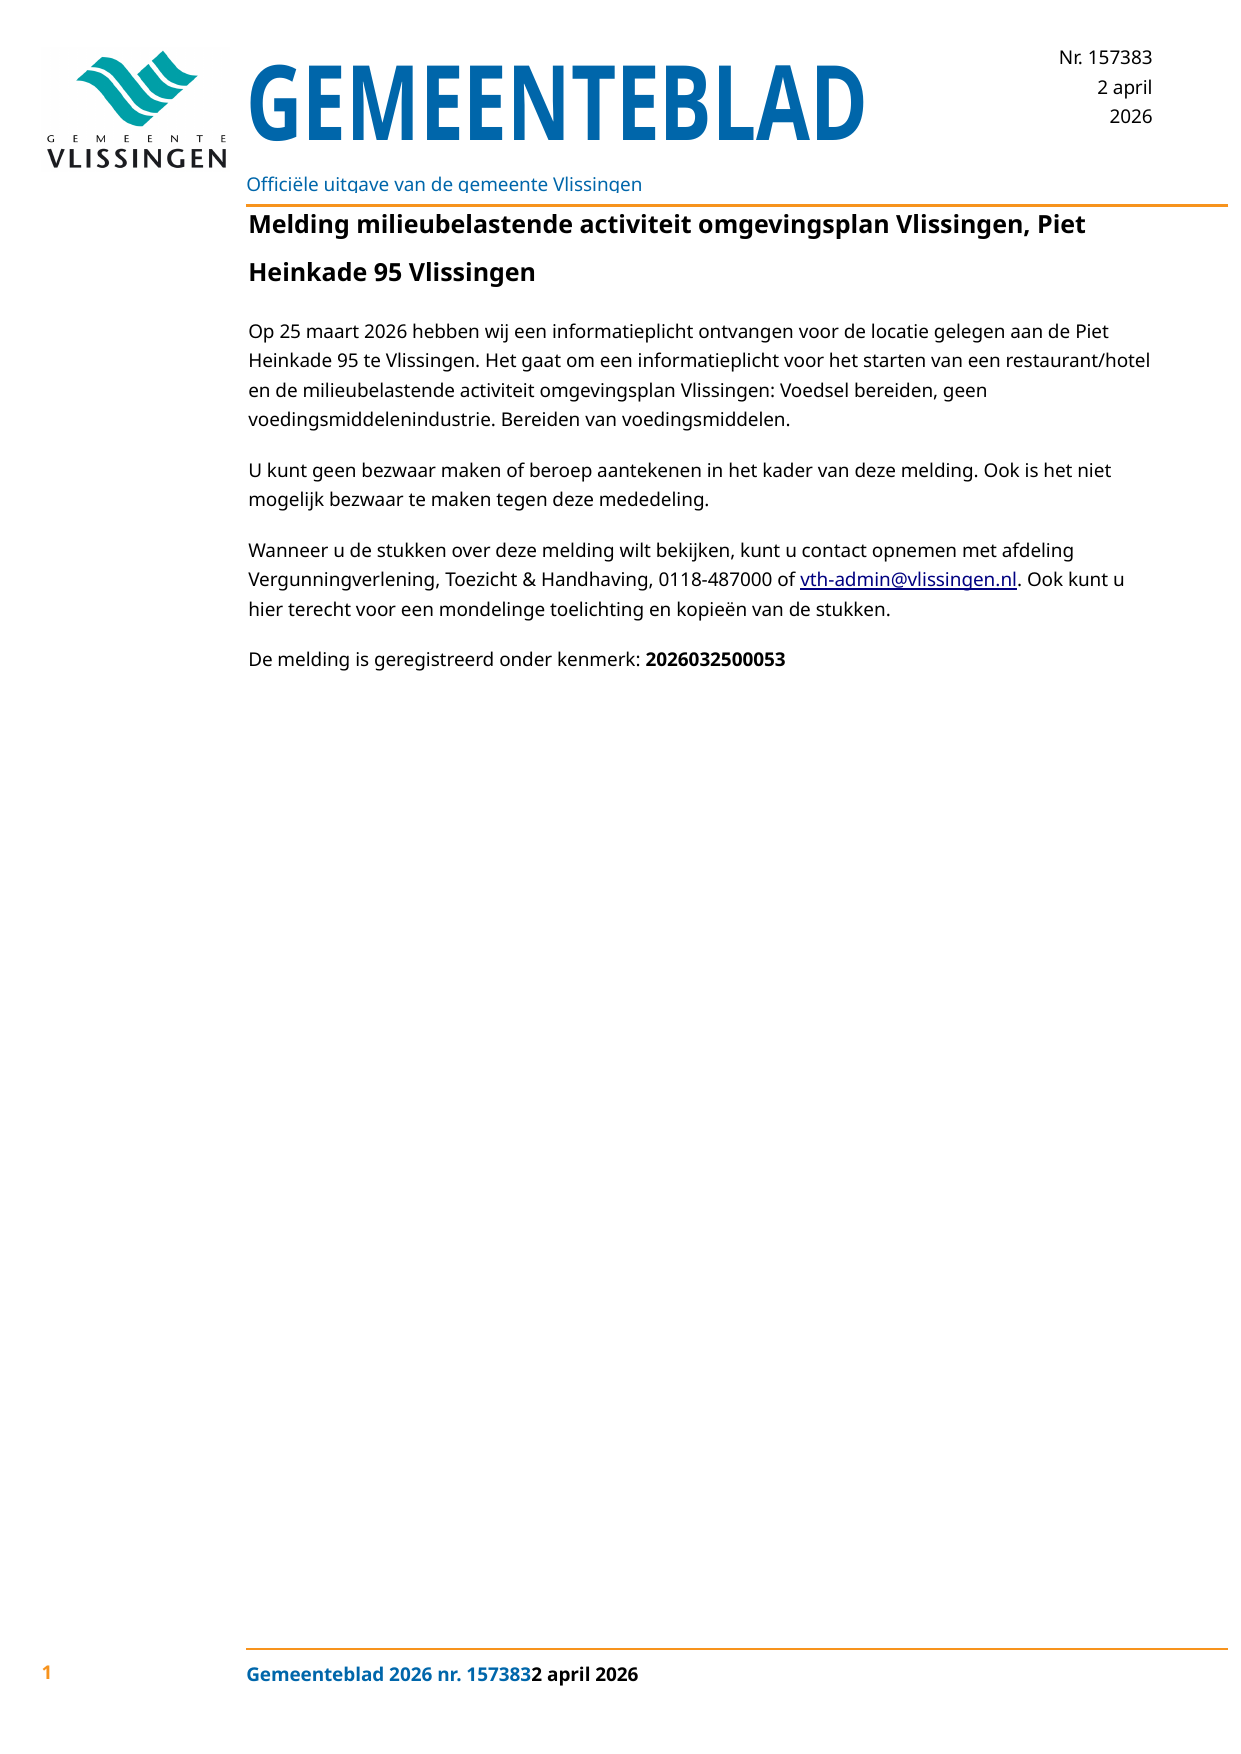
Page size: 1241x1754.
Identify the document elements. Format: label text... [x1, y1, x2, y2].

text De melding is geregistreerd onder kenmerk: 2026032500053 [248, 647, 1152, 672]
text Melding milieubelastende activiteit omgevingsplan Vlissingen, Piet Heinkade 95 Vlissingen [248, 207, 1152, 288]
text Wanneer u de stukken over deze melding wilt bekijken, kunt u contact opnemen met afdeling Vergunningverlening, Toezicht & Handhaving, 0118-487000 of vth-admin@vlissingen.nl. Ook kunt u hier terecht voor een mondelinge toelichting en kopieën van de stukken. [248, 537, 1152, 622]
text Op 25 maart 2026 hebben wij een informatieplicht ontvangen voor de locatie gelegen aan de Piet Heinkade 95 te Vlissingen. Het gaat om een informatieplicht voor het starten van een restaurant/hotel en de milieubelastende activiteit omgevingsplan Vlissingen: Voedsel bereiden, geen voedingsmiddelenindustrie. Bereiden van voedingsmiddelen. [248, 318, 1152, 432]
picture [41, 47, 231, 172]
text U kunt geen bezwaar maken of beroep aantekenen in het kader van deze melding. Ook is het niet mogelijk bezwaar te maken tegen deze mededeling. [248, 457, 1152, 512]
